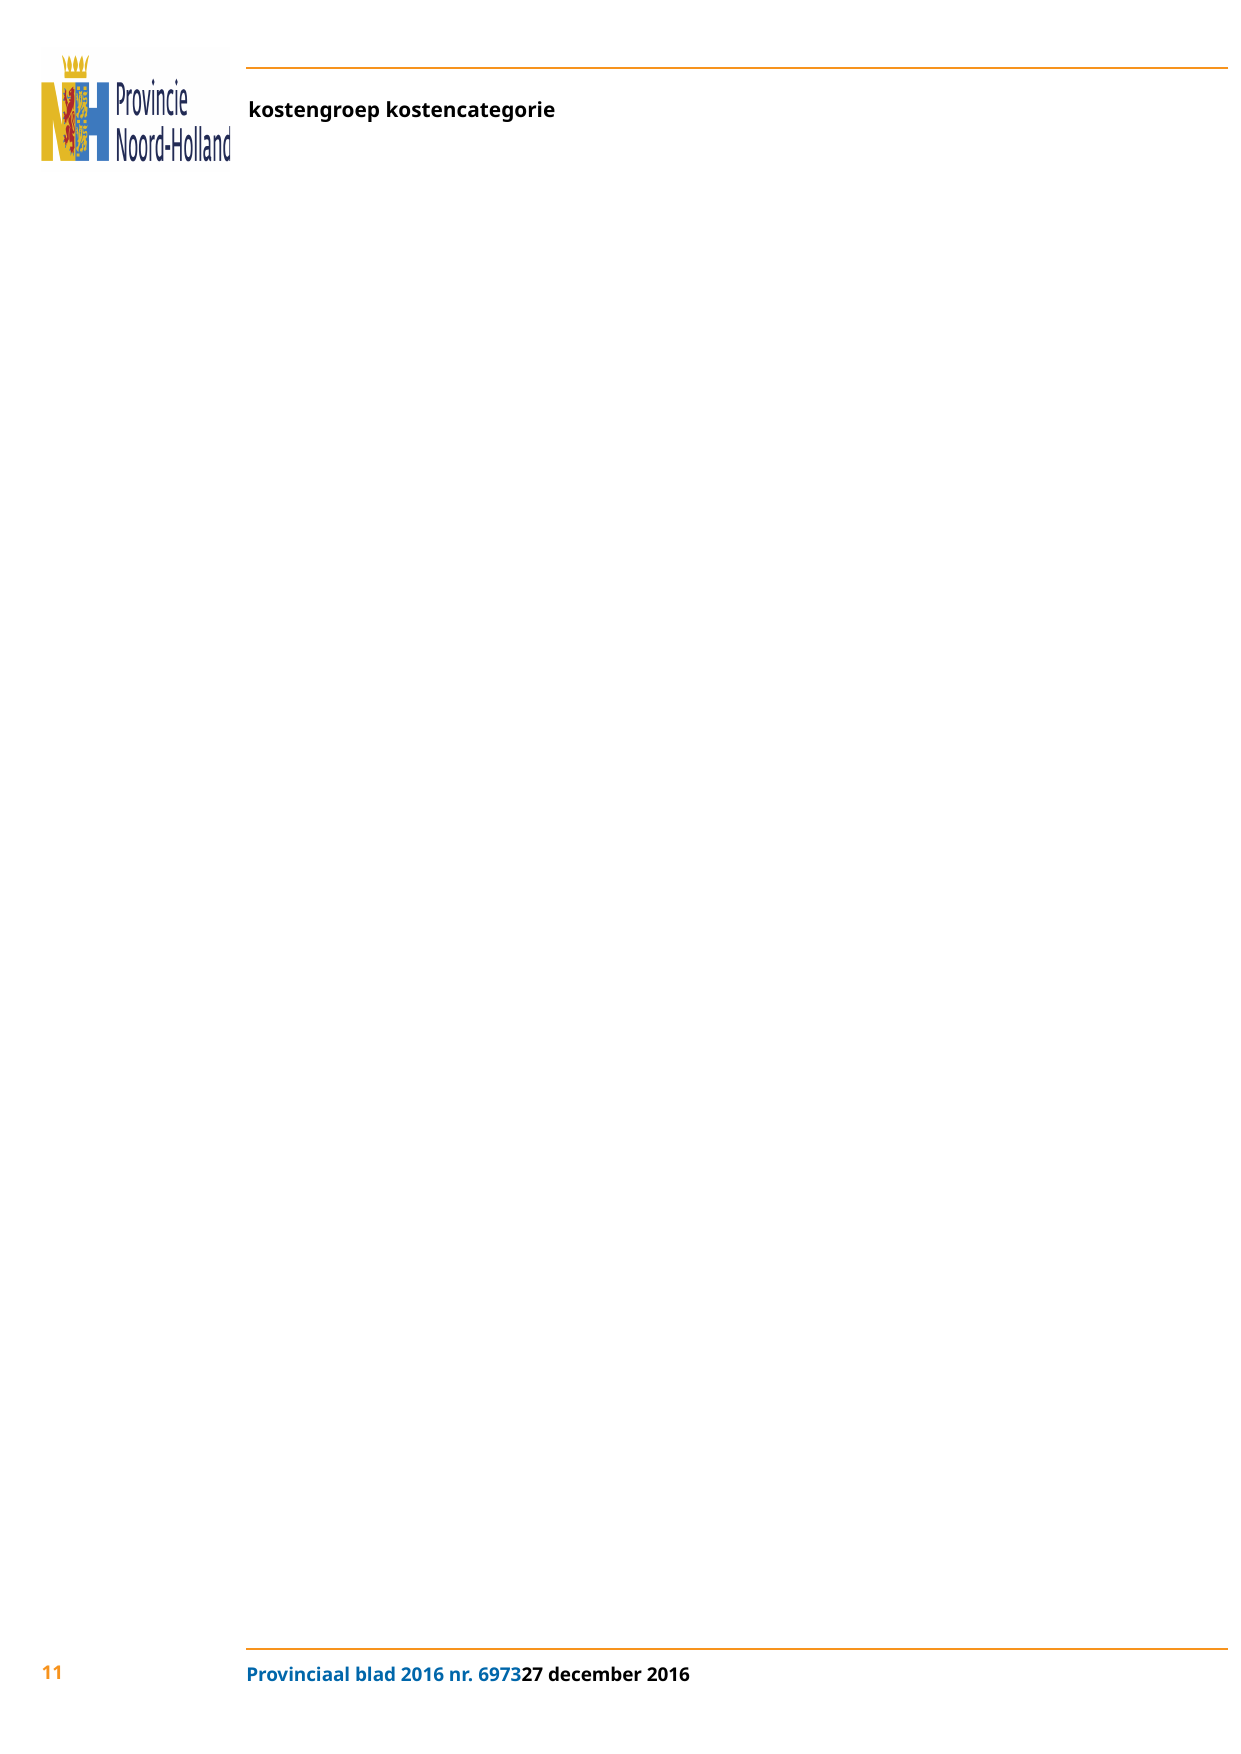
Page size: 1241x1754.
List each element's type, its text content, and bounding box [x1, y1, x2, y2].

picture [41, 47, 231, 172]
text kostengroep kostencategorie [248, 95, 1152, 123]
